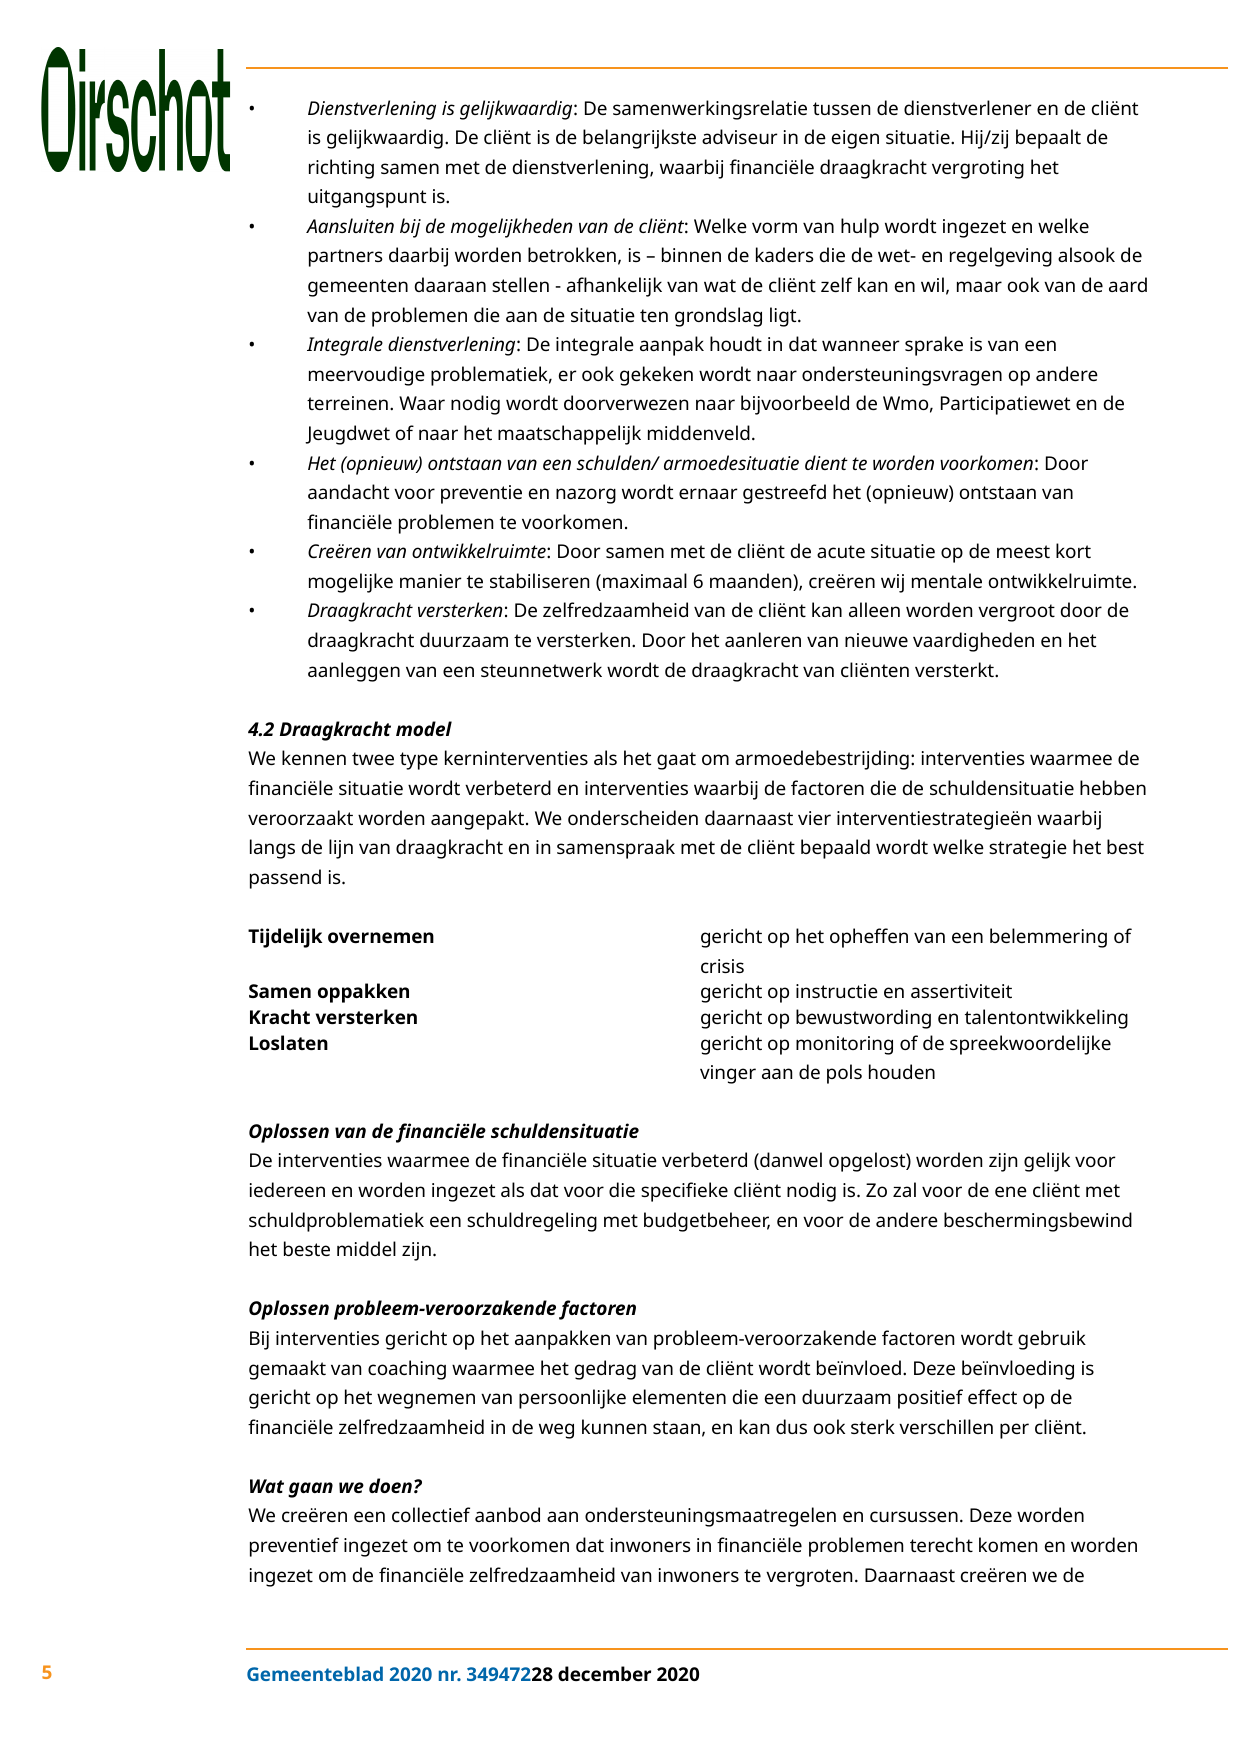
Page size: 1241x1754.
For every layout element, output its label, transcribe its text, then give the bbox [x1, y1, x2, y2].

table_cell Samen oppakken [248, 979, 700, 1004]
table_header Tijdelijk overnemen [248, 923, 700, 978]
text Oplossen probleem-veroorzakende factoren [248, 1296, 1152, 1321]
text Oplossen van de financiële schuldensituatie [248, 1118, 1152, 1144]
text De interventies waarmee de financiële situatie verbeterd (danwel opgelost) worden zijn gelijk voor iedereen en worden ingezet als dat voor die specifieke cliënt nodig is. Zo zal voor de ene cliënt met schuldproblematiek een schuldregeling met budgetbeheer, en voor de andere beschermingsbewind het beste middel zijn. [248, 1148, 1152, 1262]
list Het (opnieuw) ontstaan van een schulden/ armoedesituatie dient te worden voorkomen: Door aandacht voor preventie en nazorg wordt ernaar gestreefd het (opnieuw) ontstaan van financiële problemen te voorkomen. [248, 450, 1152, 535]
picture [41, 47, 231, 172]
table_cell gericht op bewustwording en talentontwikkeling [700, 1004, 1152, 1030]
text We kennen twee type kerninterventies als het gaat om armoedebestrijding: interventies waarmee de financiële situatie wordt verbeterd en interventies waarbij de factoren die de schuldensituatie hebben veroorzaakt worden aangepakt. We onderscheiden daarnaast vier interventiestrategieën waarbij langs de lijn van draagkracht en in samenspraak met de cliënt bepaald wordt welke strategie het best passend is. [248, 746, 1152, 890]
text 4.2 Draagkracht model [248, 716, 1152, 742]
list Draagkracht versterken: De zelfredzaamheid van de cliënt kan alleen worden vergroot door de draagkracht duurzaam te versterken. Door het aanleren van nieuwe vaardigheden en het aanleggen van een steunnetwerk wordt de draagkracht van cliënten versterkt. [248, 598, 1152, 683]
table_cell Kracht versterken [248, 1004, 700, 1030]
table_cell Loslaten [248, 1030, 700, 1085]
table_cell gericht op monitoring of de spreekwoordelijke vinger aan de pols houden [700, 1030, 1152, 1085]
text We creëren een collectief aanbod aan ondersteuningsmaatregelen en cursussen. Deze worden preventief ingezet om te voorkomen dat inwoners in financiële problemen terecht komen en worden ingezet om de financiële zelfredzaamheid van inwoners te vergroten. Daarnaast creëren we de [248, 1503, 1152, 1588]
text Wat gaan we doen? [248, 1473, 1152, 1499]
table_header gericht op het opheffen van een belemmering of crisis [700, 923, 1152, 978]
list Dienstverlening is gelijkwaardig: De samenwerkingsrelatie tussen de dienstverlener en de cliënt is gelijkwaardig. De cliënt is de belangrijkste adviseur in de eigen situatie. Hij/zij bepaalt de richting samen met de dienstverlening, waarbij financiële draagkracht vergroting het uitgangspunt is. [248, 95, 1152, 209]
list Creëren van ontwikkelruimte: Door samen met de cliënt de acute situatie op de meest kort mogelijke manier te stabiliseren (maximaal 6 maanden), creëren wij mentale ontwikkelruimte. [248, 538, 1152, 594]
text Bij interventies gericht op het aanpakken van probleem-veroorzakende factoren wordt gebruik gemaakt van coaching waarmee het gedrag van de cliënt wordt beïnvloed. Deze beïnvloeding is gericht op het wegnemen van persoonlijke elementen die een duurzaam positief effect op de financiële zelfredzaamheid in de weg kunnen staan, en kan dus ook sterk verschillen per cliënt. [248, 1325, 1152, 1440]
list Integrale dienstverlening: De integrale aanpak houdt in dat wanneer sprake is van een meervoudige problematiek, er ook gekeken wordt naar ondersteuningsvragen op andere terreinen. Waar nodig wordt doorverwezen naar bijvoorbeeld de Wmo, Participatiewet en de Jeugdwet of naar het maatschappelijk middenveld. [248, 331, 1152, 446]
table_cell gericht op instructie en assertiviteit [700, 979, 1152, 1004]
list Aansluiten bij de mogelijkheden van de cliënt: Welke vorm van hulp wordt ingezet en welke partners daarbij worden betrokken, is – binnen de kaders die de wet- en regelgeving alsook de gemeenten daaraan stellen - afhankelijk van wat de cliënt zelf kan en wil, maar ook van de aard van de problemen die aan de situatie ten grondslag ligt. [248, 213, 1152, 328]
